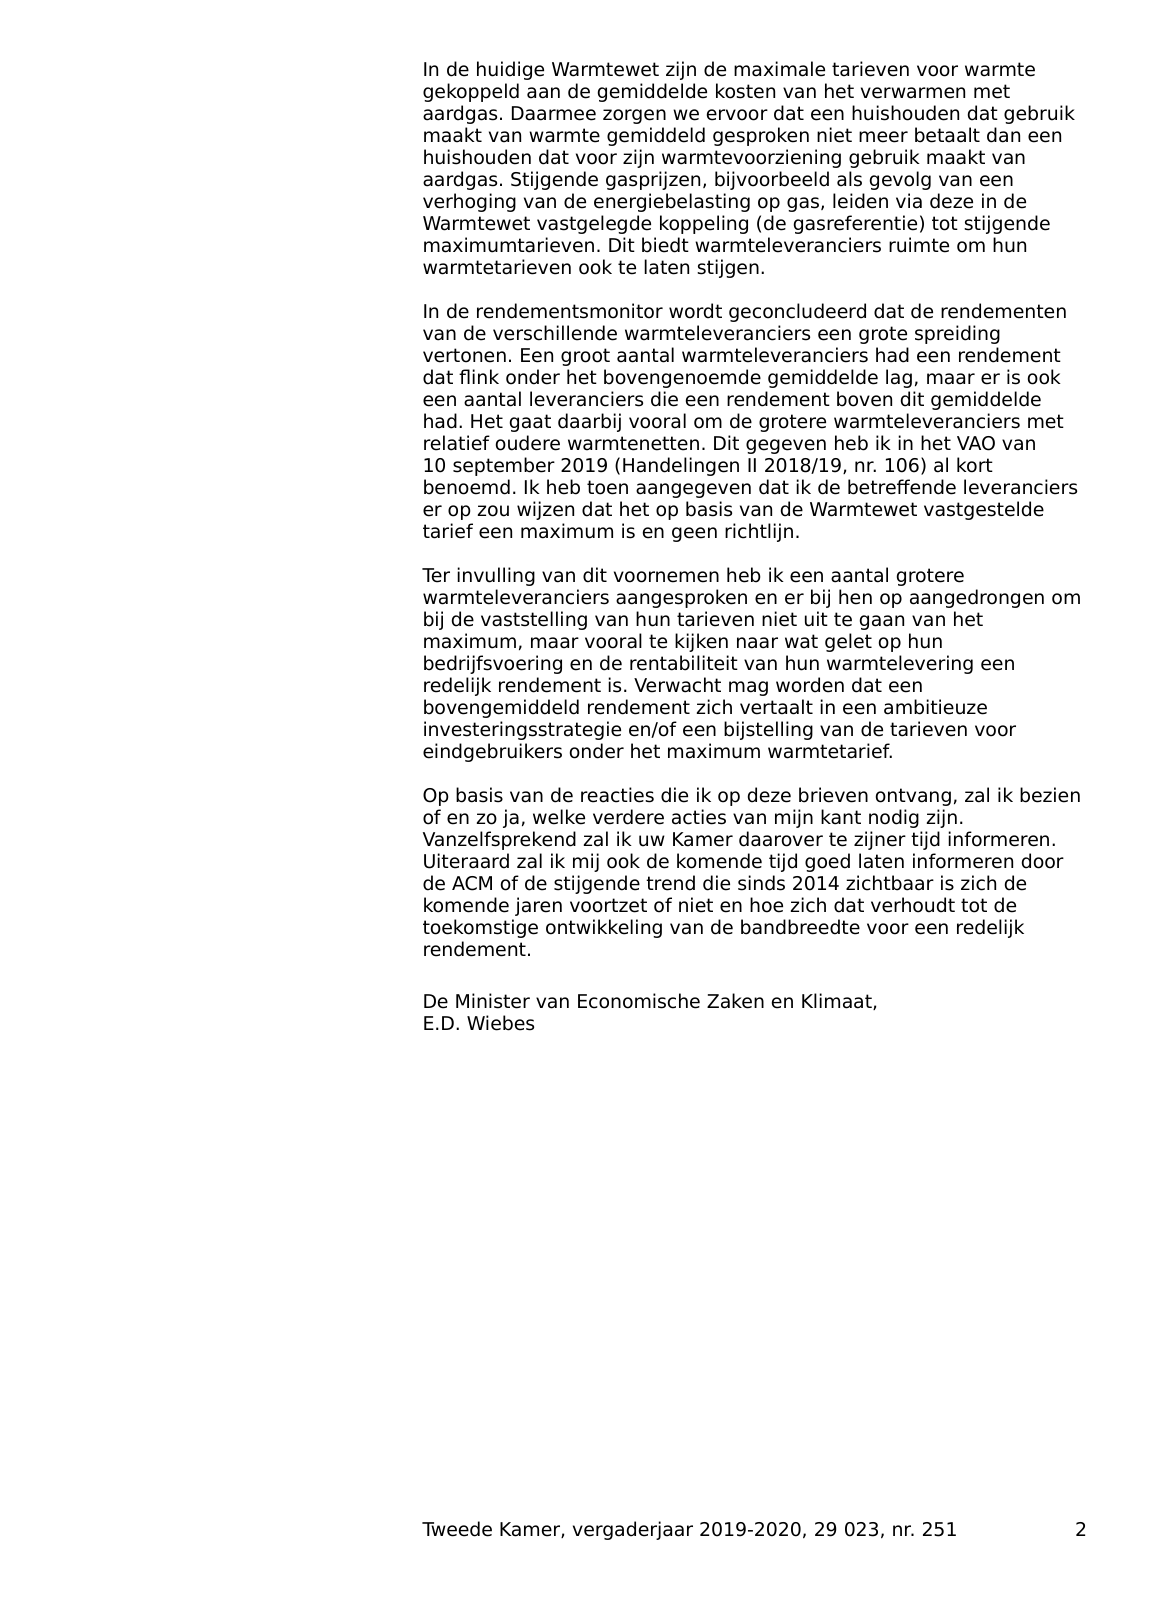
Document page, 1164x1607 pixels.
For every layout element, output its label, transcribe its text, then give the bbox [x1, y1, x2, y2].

text Ter invulling van dit voornemen heb ik een aantal grotere warmteleveranciers aangesproken en er bij hen op aangedrongen om bij de vaststelling van hun tarieven niet uit te gaan van het maximum, maar vooral te kijken naar wat gelet op hun bedrijfsvoering en de rentabiliteit van hun warmtelevering een redelijk rendement is. Verwacht mag worden dat een bovengemiddeld rendement zich vertaalt in een ambitieuze investeringsstrategie en/of een bijstelling van de tarieven voor eindgebruikers onder het maximum warmtetarief. [422, 565, 1087, 763]
text In de huidige Warmtewet zijn de maximale tarieven voor warmte gekoppeld aan de gemiddelde kosten van het verwarmen met aardgas. Daarmee zorgen we ervoor dat een huishouden dat gebruik maakt van warmte gemiddeld gesproken niet meer betaalt dan een huishouden dat voor zijn warmtevoorziening gebruik maakt van aardgas. Stijgende gasprijzen, bijvoorbeeld als gevolg van een verhoging van de energiebelasting op gas, leiden via deze in de Warmtewet vastgelegde koppeling (de gasreferentie) tot stijgende maximumtarieven. Dit biedt warmteleveranciers ruimte om hun warmtetarieven ook te laten stijgen. [422, 59, 1087, 279]
text In de rendementsmonitor wordt geconcludeerd dat de rendementen van de verschillende warmteleveranciers een grote spreiding vertonen. Een groot aantal warmteleveranciers had een rendement dat flink onder het bovengenoemde gemiddelde lag, maar er is ook een aantal leveranciers die een rendement boven dit gemiddelde had. Het gaat daarbij vooral om de grotere warmteleveranciers met relatief oudere warmtenetten. Dit gegeven heb ik in het VAO van 10 september 2019 (Handelingen II 2018/19, nr. 106) al kort benoemd. Ik heb toen aangegeven dat ik de betreffende leveranciers er op zou wijzen dat het op basis van de Warmtewet vastgestelde tarief een maximum is en geen richtlijn. [422, 301, 1087, 543]
text Op basis van de reacties die ik op deze brieven ontvang, zal ik bezien of en zo ja, welke verdere acties van mijn kant nodig zijn. Vanzelfsprekend zal ik uw Kamer daarover te zijner tijd informeren. Uiteraard zal ik mij ook de komende tijd goed laten informeren door de ACM of de stijgende trend die sinds 2014 zichtbaar is zich de komende jaren voortzet of niet en hoe zich dat verhoudt tot de toekomstige ontwikkeling van de bandbreedte voor een redelijk rendement. [422, 785, 1087, 961]
text De Minister van Economische Zaken en Klimaat, E.D. Wiebes [422, 991, 1087, 1035]
